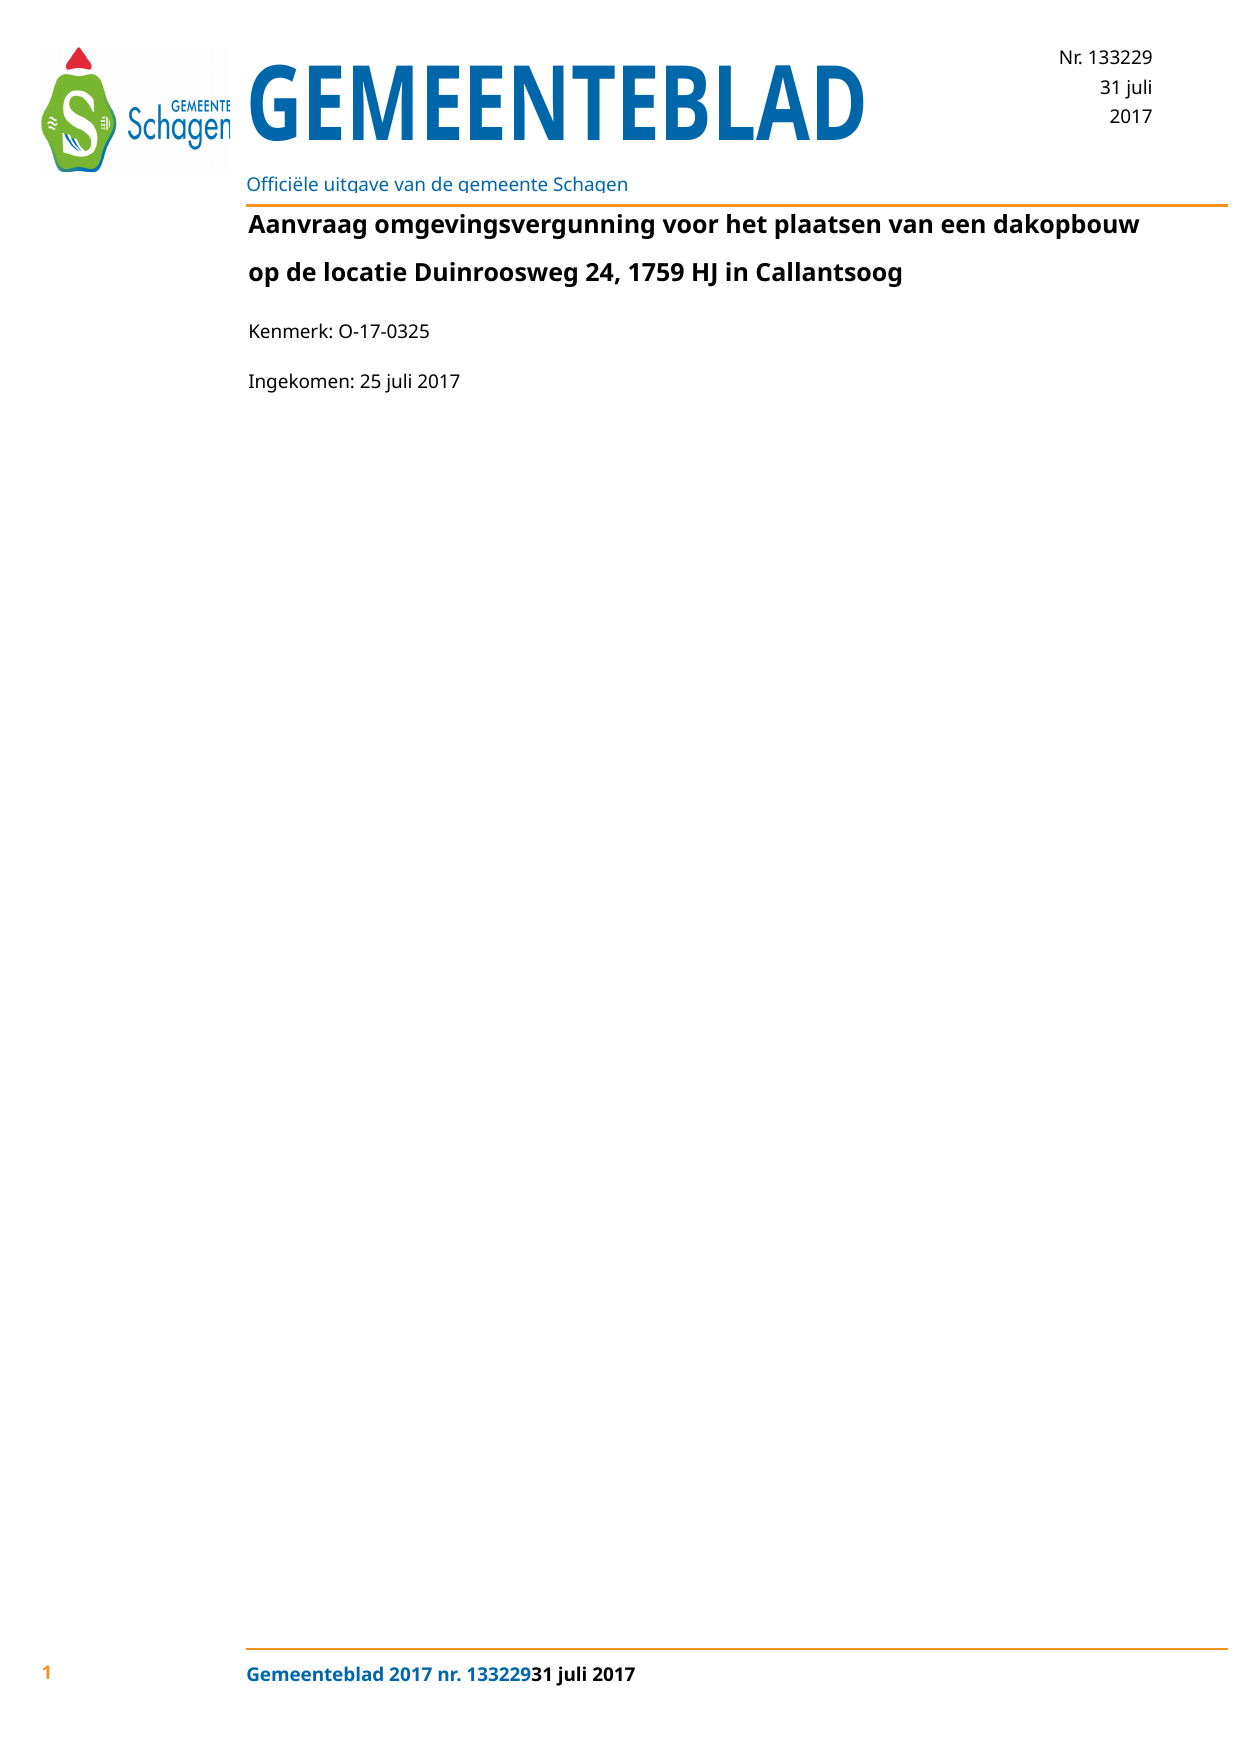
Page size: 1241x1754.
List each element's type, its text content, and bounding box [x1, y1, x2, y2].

text Kenmerk: O-17-0325 [248, 318, 1152, 344]
text Aanvraag omgevingsvergunning voor het plaatsen van een dakopbouw op de locatie Duinroosweg 24, 1759 HJ in Callantsoog [248, 207, 1152, 288]
text Ingekomen: 25 juli 2017 [248, 368, 1152, 394]
picture [41, 47, 231, 172]
